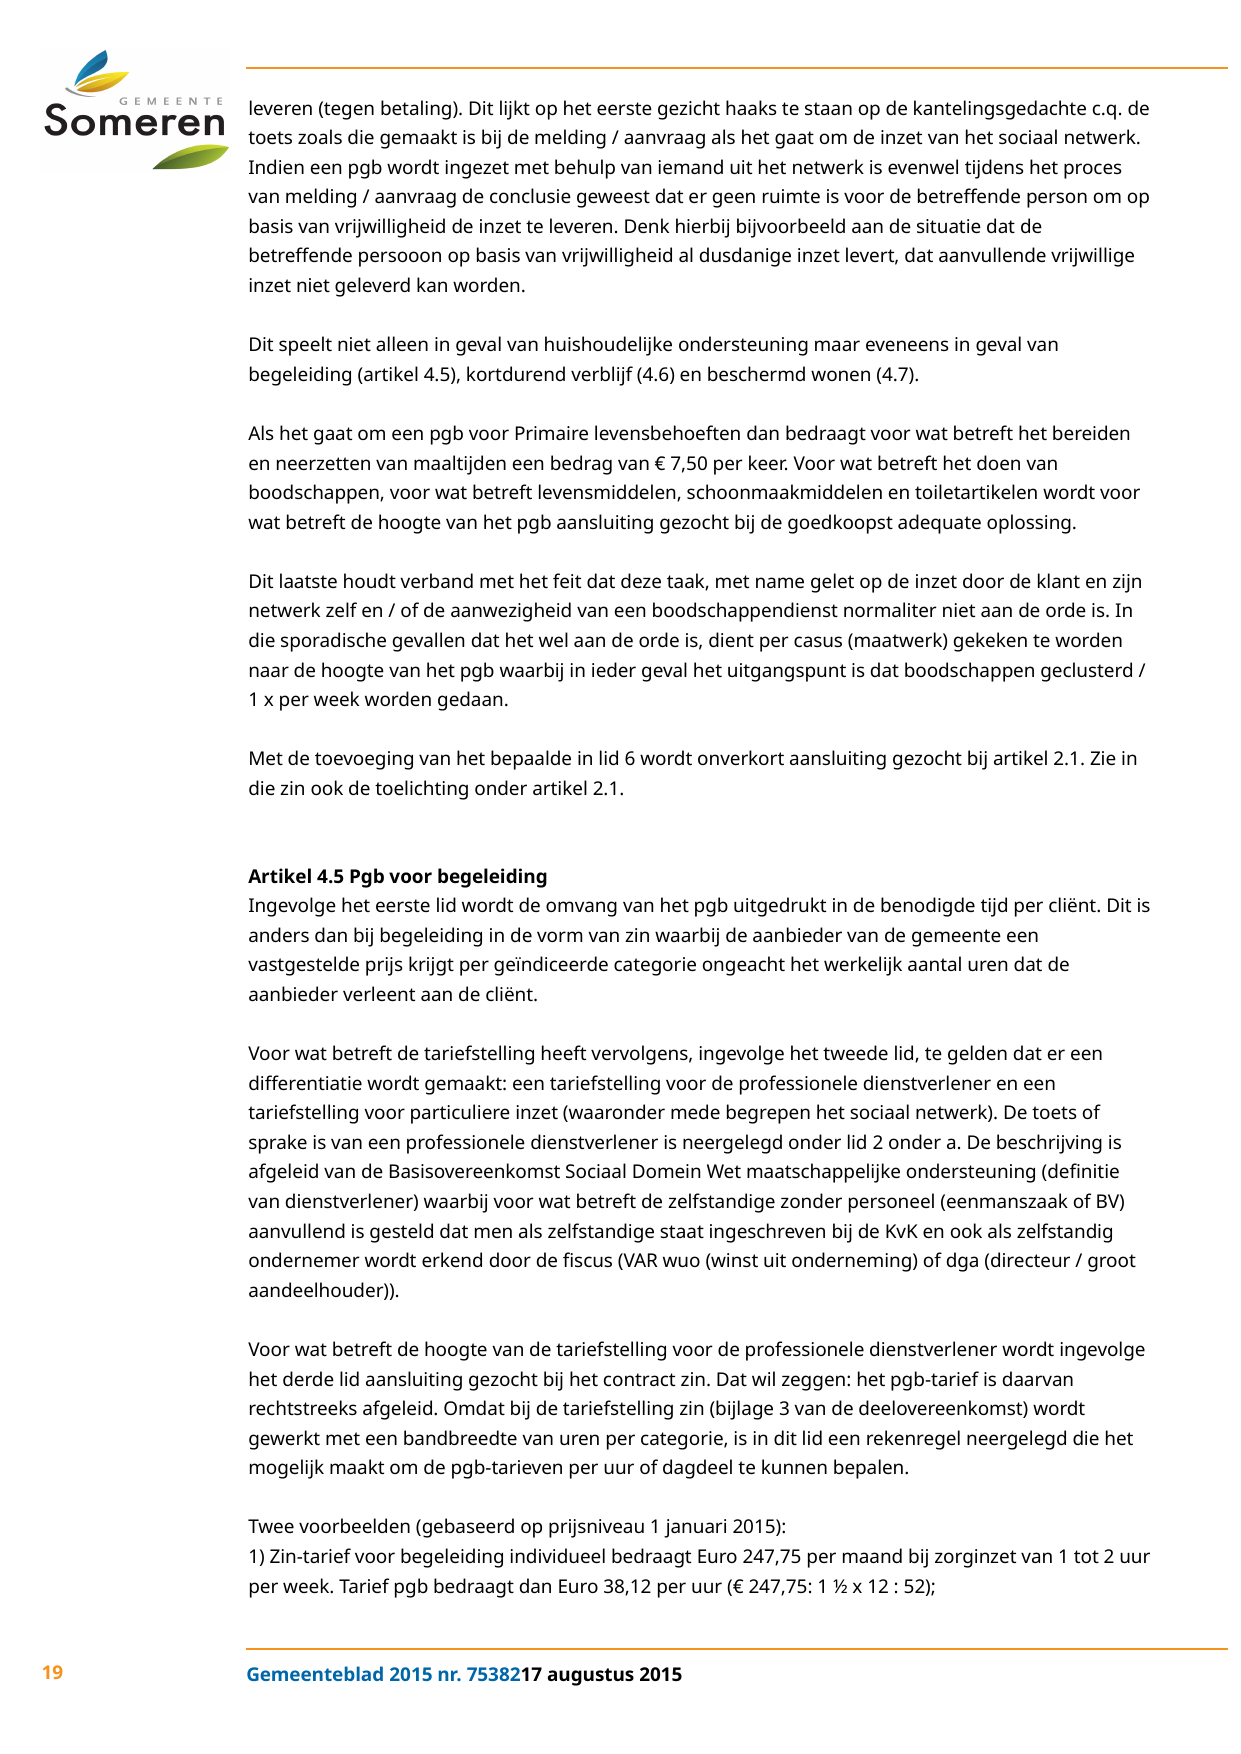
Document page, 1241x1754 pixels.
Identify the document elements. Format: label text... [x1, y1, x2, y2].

text Twee voorbeelden (gebaseerd op prijsniveau 1 januari 2015): [248, 1514, 1152, 1539]
text Dit speelt niet alleen in geval van huishoudelijke ondersteuning maar eveneens in geval van begeleiding (artikel 4.5), kortdurend verblijf (4.6) en beschermd wonen (4.7). [248, 331, 1152, 387]
text Voor wat betreft de hoogte van de tariefstelling voor de professionele dienstverlener wordt ingevolge het derde lid aansluiting gezocht bij het contract zin. Dat wil zeggen: het pgb-tarief is daarvan rechtstreeks afgeleid. Omdat bij de tariefstelling zin (bijlage 3 van de deelovereenkomst) wordt gewerkt met een bandbreedte van uren per categorie, is in dit lid een rekenregel neergelegd die het mogelijk maakt om de pgb-tarieven per uur of dagdeel te kunnen bepalen. [248, 1336, 1152, 1480]
text Als het gaat om een pgb voor Primaire levensbehoeften dan bedraagt voor wat betreft het bereiden en neerzetten van maaltijden een bedrag van € 7,50 per keer. Voor wat betreft het doen van boodschappen, voor wat betreft levensmiddelen, schoonmaakmiddelen en toiletartikelen wordt voor wat betreft de hoogte van het pgb aansluiting gezocht bij de goedkoopst adequate oplossing. [248, 420, 1152, 535]
text leveren (tegen betaling). Dit lijkt op het eerste gezicht haaks te staan op de kantelingsgedachte c.q. de toets zoals die gemaakt is bij de melding / aanvraag als het gaat om de inzet van het sociaal netwerk. Indien een pgb wordt ingezet met behulp van iemand uit het netwerk is evenwel tijdens het proces van melding / aanvraag de conclusie geweest dat er geen ruimte is voor de betreffende person om op basis van vrijwilligheid de inzet te leveren. Denk hierbij bijvoorbeeld aan de situatie dat de betreffende persooon op basis van vrijwilligheid al dusdanige inzet levert, dat aanvullende vrijwillige inzet niet geleverd kan worden. [248, 95, 1152, 298]
text 1) Zin-tarief voor begeleiding individueel bedraagt Euro 247,75 per maand bij zorginzet van 1 tot 2 uur per week. Tarief pgb bedraagt dan Euro 38,12 per uur (€ 247,75: 1 ½ x 12 : 52); [248, 1543, 1152, 1598]
text Artikel 4.5 Pgb voor begeleiding [248, 863, 1152, 888]
text Voor wat betreft de tariefstelling heeft vervolgens, ingevolge het tweede lid, te gelden dat er een differentiatie wordt gemaakt: een tariefstelling voor de professionele dienstverlener en een tariefstelling voor particuliere inzet (waaronder mede begrepen het sociaal netwerk). De toets of sprake is van een professionele dienstverlener is neergelegd onder lid 2 onder a. De beschrijving is afgeleid van de Basisovereenkomst Sociaal Domein Wet maatschappelijke ondersteuning (definitie van dienstverlener) waarbij voor wat betreft de zelfstandige zonder personeel (eenmanszaak of BV) aanvullend is gesteld dat men als zelfstandige staat ingeschreven bij de KvK en ook als zelfstandig ondernemer wordt erkend door de fiscus (VAR wuo (winst uit onderneming) of dga (directeur / groot aandeelhouder)). [248, 1040, 1152, 1303]
text Met de toevoeging van het bepaalde in lid 6 wordt onverkort aansluiting gezocht bij artikel 2.1. Zie in die zin ook de toelichting onder artikel 2.1. [248, 746, 1152, 801]
picture [41, 47, 231, 172]
text Dit laatste houdt verband met het feit dat deze taak, met name gelet op de inzet door de klant en zijn netwerk zelf en / of de aanwezigheid van een boodschappendienst normaliter niet aan de orde is. In die sporadische gevallen dat het wel aan de orde is, dient per casus (maatwerk) gekeken te worden naar de hoogte van het pgb waarbij in ieder geval het uitgangspunt is dat boodschappen geclusterd / 1 x per week worden gedaan. [248, 568, 1152, 712]
text Ingevolge het eerste lid wordt de omvang van het pgb uitgedrukt in de benodigde tijd per cliënt. Dit is anders dan bij begeleiding in de vorm van zin waarbij de aanbieder van de gemeente een vastgestelde prijs krijgt per geïndiceerde categorie ongeacht het werkelijk aantal uren dat de aanbieder verleent aan de cliënt. [248, 892, 1152, 1007]
